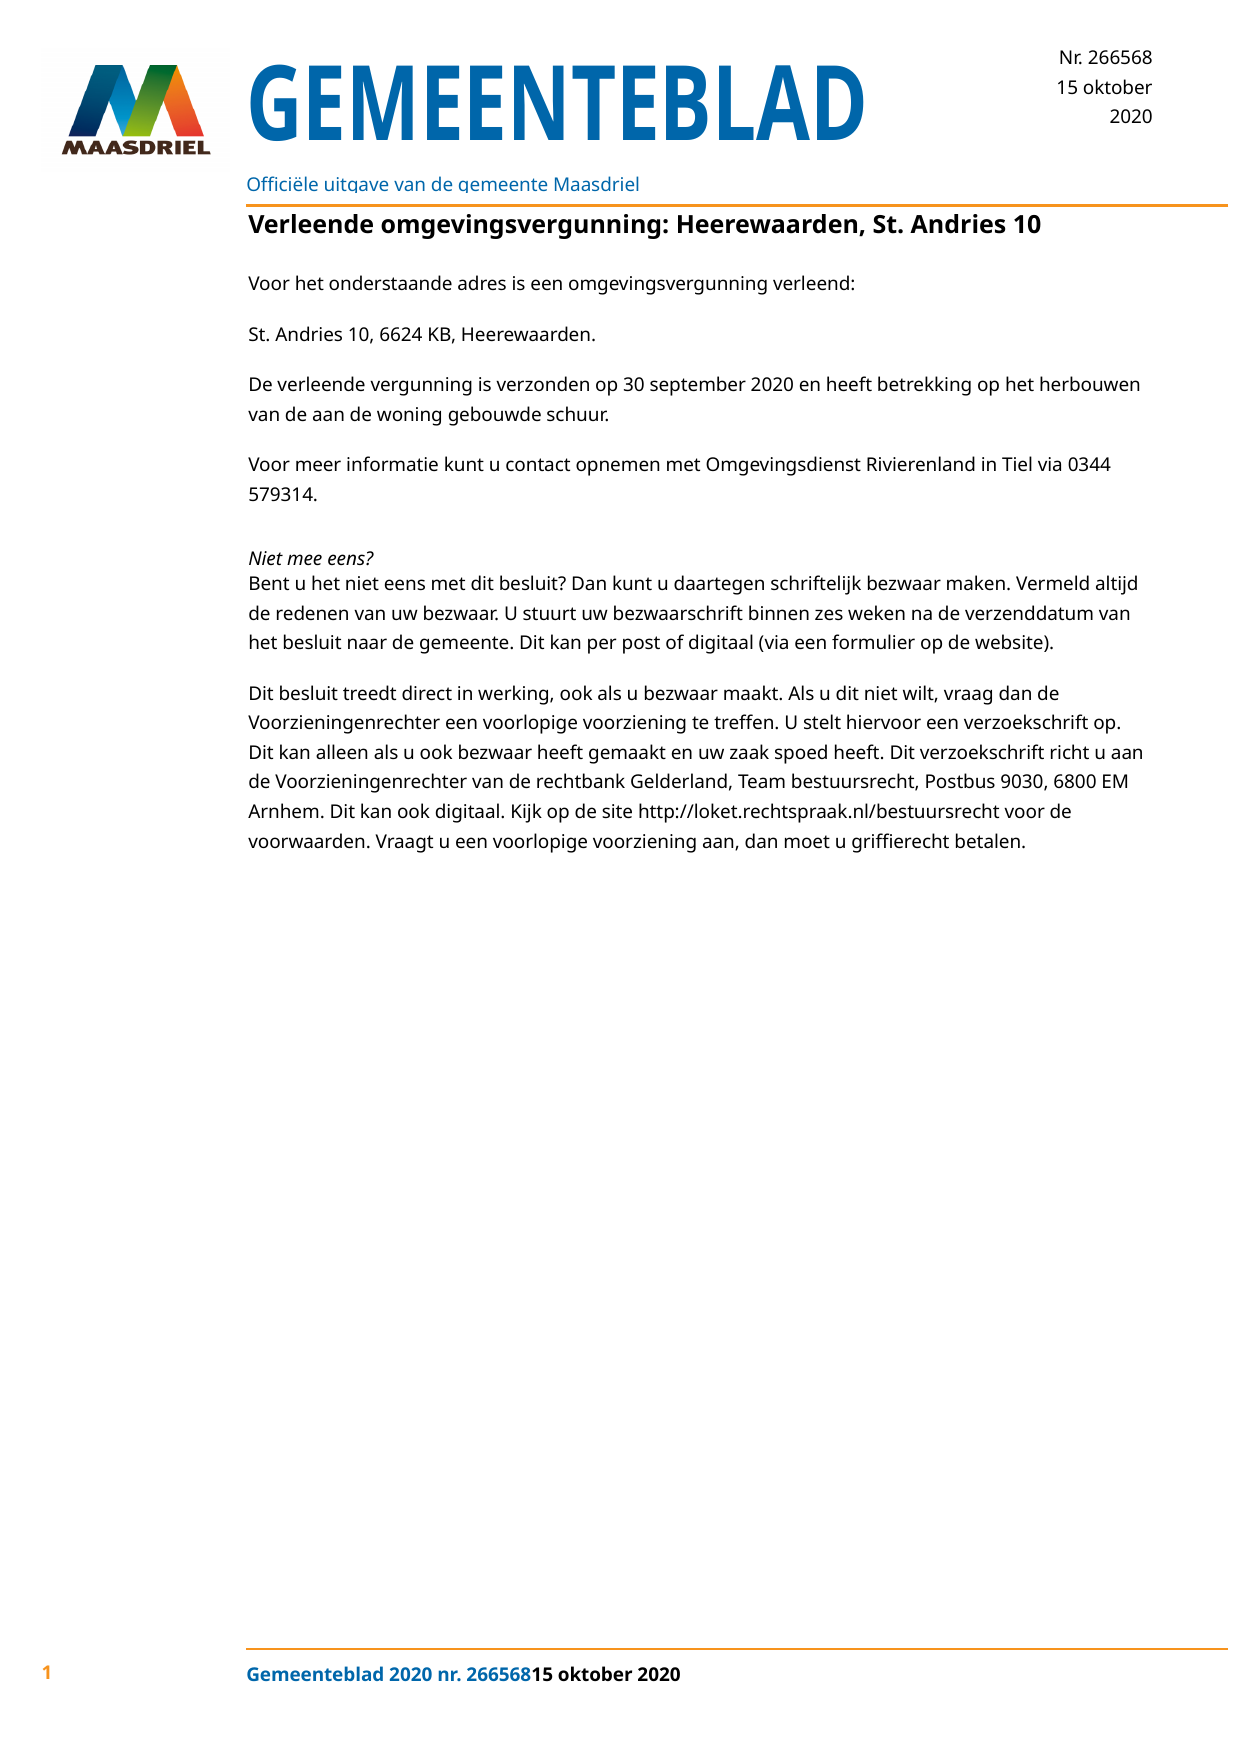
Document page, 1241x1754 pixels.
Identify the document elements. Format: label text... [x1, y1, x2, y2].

text Voor meer informatie kunt u contact opnemen met Omgevingsdienst Rivierenland in Tiel via 0344 579314. [248, 451, 1152, 506]
text Niet mee eens? [248, 545, 1152, 570]
text St. Andries 10, 6624 KB, Heerewaarden. [248, 321, 1152, 346]
text Dit besluit treedt direct in werking, ook als u bezwaar maakt. Als u dit niet wilt, vraag dan de Voorzieningenrechter een voorlopige voorziening te treffen. U stelt hiervoor een verzoekschrift op. Dit kan alleen als u ook bezwaar heeft gemaakt en uw zaak spoed heeft. Dit verzoekschrift richt u aan de Voorzieningenrechter van de rechtbank Gelderland, Team bestuursrecht, Postbus 9030, 6800 EM Arnhem. Dit kan ook digitaal. Kijk op de site http://loket.rechtspraak.nl/bestuursrecht voor de voorwaarden. Vraagt u een voorlopige voorziening aan, dan moet u griffierecht betalen. [248, 680, 1152, 854]
text Bent u het niet eens met dit besluit? Dan kunt u daartegen schriftelijk bezwaar maken. Vermeld altijd de redenen van uw bezwaar. U stuurt uw bezwaarschrift binnen zes weken na de verzenddatum van het besluit naar de gemeente. Dit kan per post of digitaal (via een formulier op de website). [248, 570, 1152, 655]
text De verleende vergunning is verzonden op 30 september 2020 en heeft betrekking op het herbouwen van de aan de woning gebouwde schuur. [248, 371, 1152, 426]
text Verleende omgevingsvergunning: Heerewaarden, St. Andries 10 [248, 207, 1152, 241]
text Voor het onderstaande adres is een omgevingsvergunning verleend: [248, 270, 1152, 296]
picture [41, 47, 231, 172]
